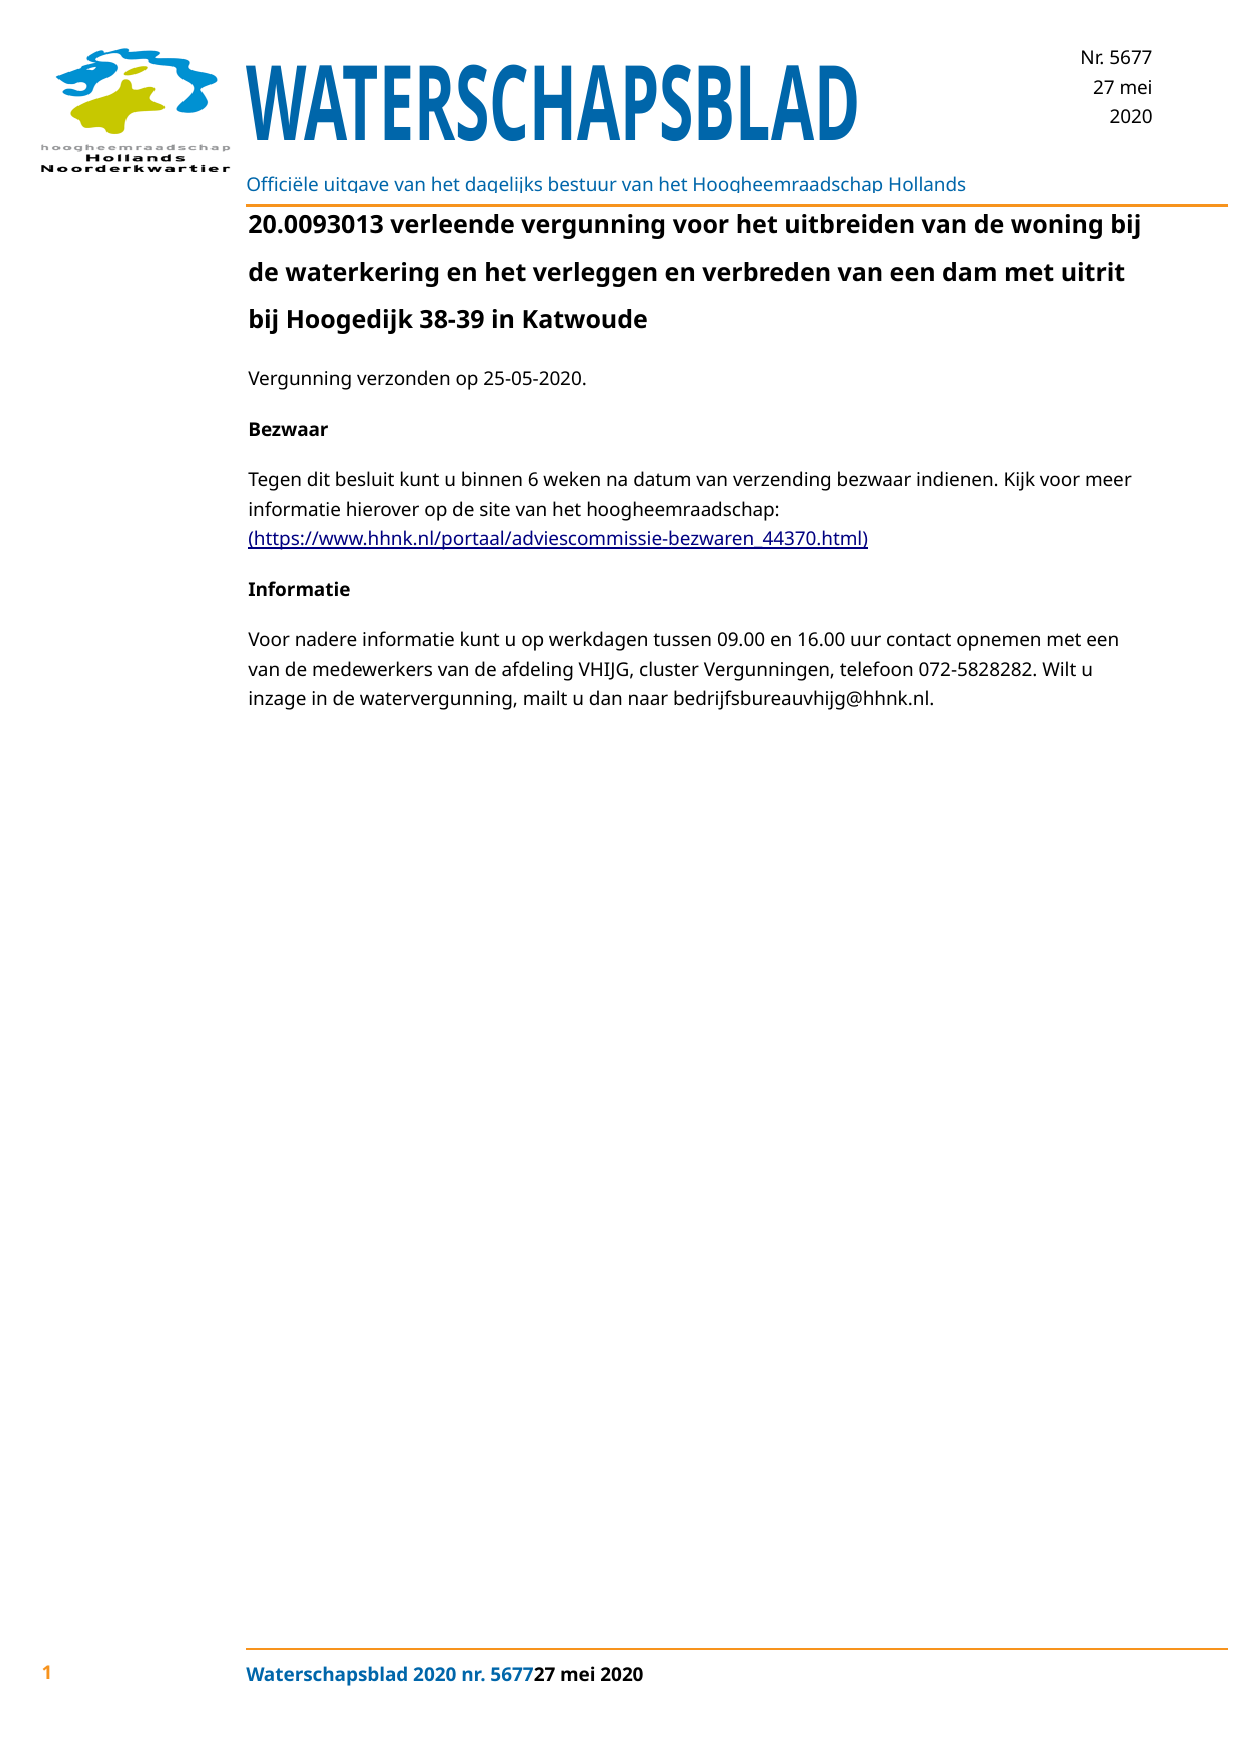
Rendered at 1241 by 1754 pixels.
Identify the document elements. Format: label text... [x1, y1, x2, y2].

text Vergunning verzonden op 25-05-2020. [248, 366, 1152, 391]
text Tegen dit besluit kunt u binnen 6 weken na datum van verzending bezwaar indienen. Kijk voor meer informatie hierover op de site van het hoogheemraadschap: (https://www.hhnk.nl/portaal/adviescommissie-bezwaren_44370.html) [248, 466, 1152, 551]
text 20.0093013 verleende vergunning voor het uitbreiden van de woning bij de waterkering en het verleggen en verbreden van een dam met uitrit bij Hoogedijk 38-39 in Katwoude [248, 207, 1152, 336]
picture [41, 47, 231, 172]
text Voor nadere informatie kunt u op werkdagen tussen 09.00 en 16.00 uur contact opnemen met een van de medewerkers van de afdeling VHIJG, cluster Vergunningen, telefoon 072-5828282. Wilt u inzage in de watervergunning, mailt u dan naar bedrijfsbureauvhijg@hhnk.nl. [248, 626, 1152, 711]
text Informatie [248, 576, 1152, 602]
text Bezwaar [248, 416, 1152, 442]
